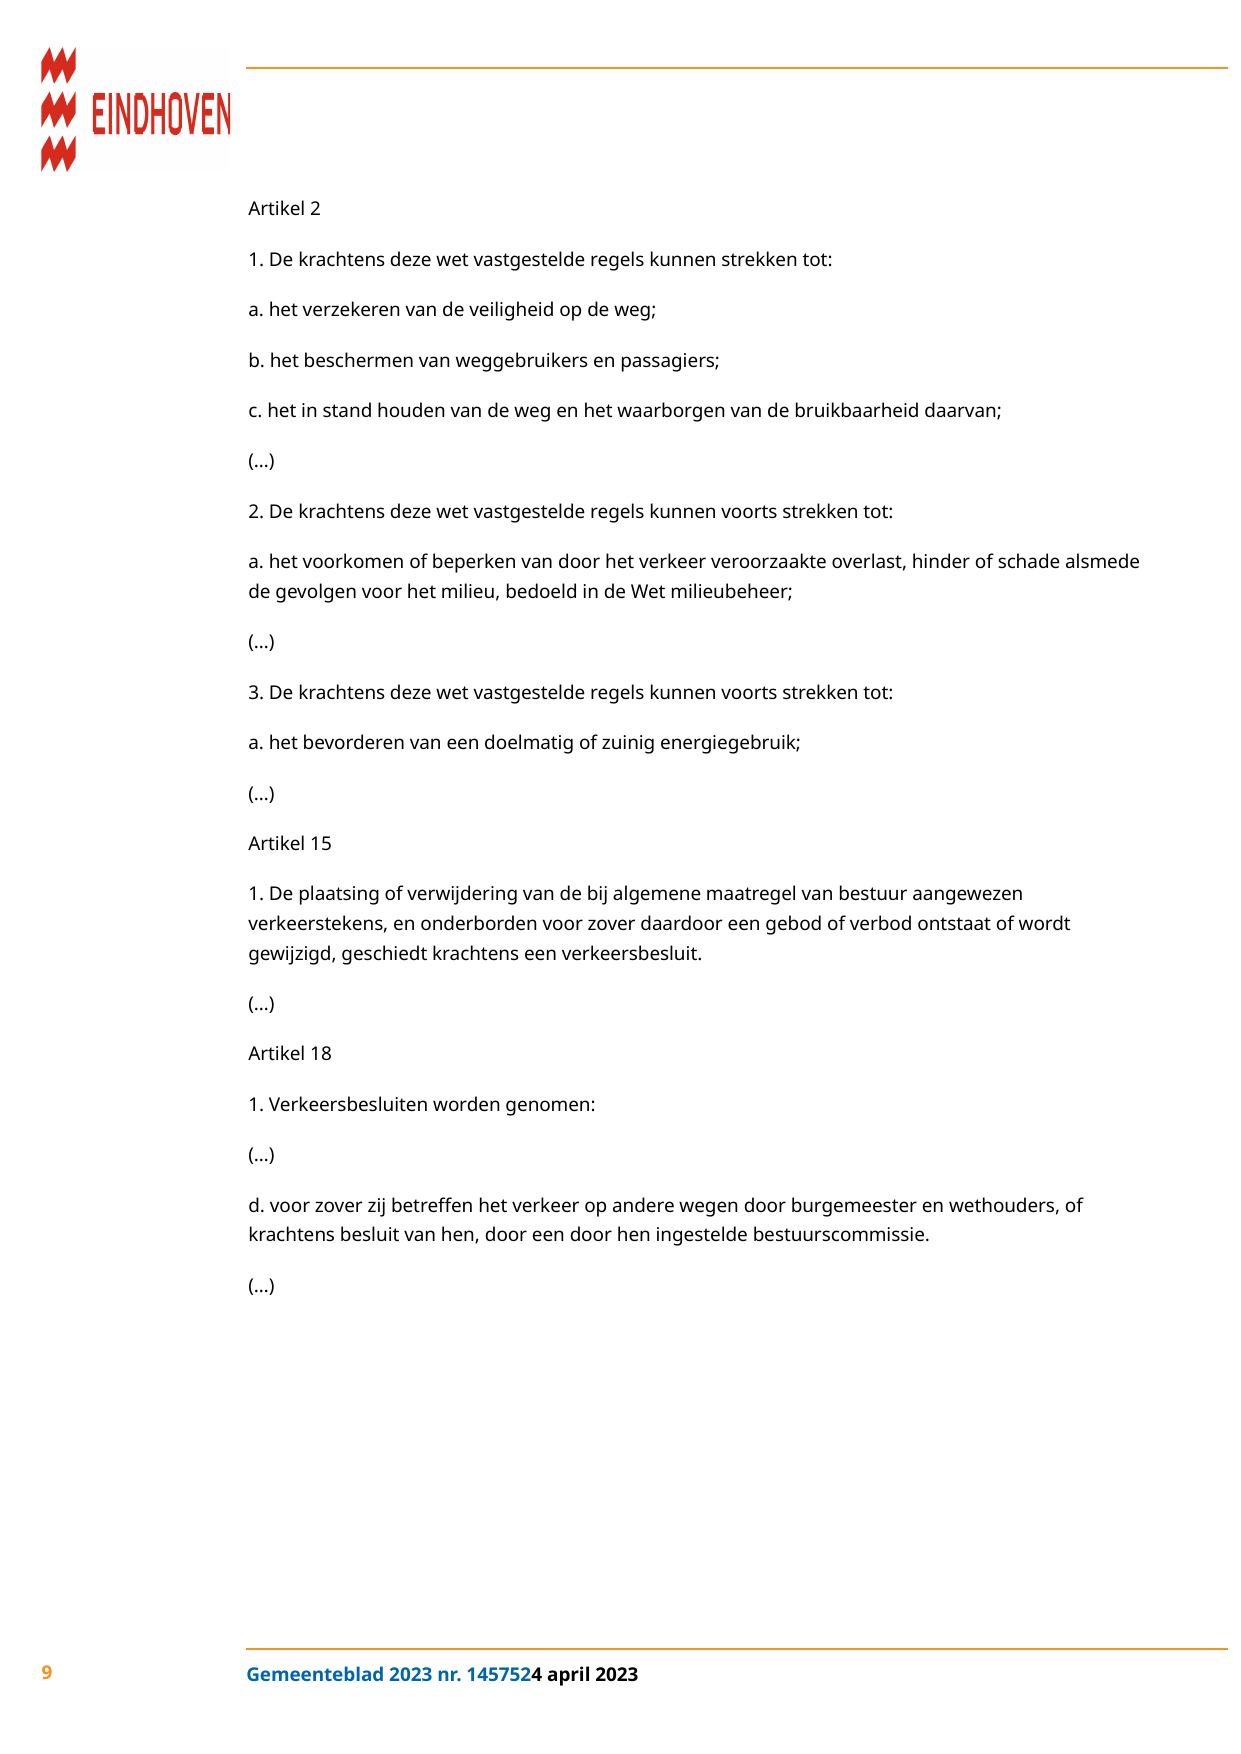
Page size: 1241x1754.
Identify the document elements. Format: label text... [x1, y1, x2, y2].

text 1. De plaatsing of verwijdering van de bij algemene maatregel van bestuur aangewezen verkeerstekens, en onderborden voor zover daardoor een gebod of verbod ontstaat of wordt gewijzigd, geschiedt krachtens een verkeersbesluit. [248, 881, 1152, 966]
text (…) [248, 1141, 1152, 1167]
text (…) [248, 448, 1152, 473]
text 1. Verkeersbesluiten worden genomen: [248, 1091, 1152, 1117]
text Artikel 18 [248, 1041, 1152, 1066]
text (…) [248, 990, 1152, 1016]
text 1. De krachtens deze wet vastgestelde regels kunnen strekken tot: [248, 246, 1152, 272]
text d. voor zover zij betreffen het verkeer op andere wegen door burgemeester en wethouders, of krachtens besluit van hen, door een door hen ingestelde bestuurscommissie. [248, 1192, 1152, 1247]
text a. het bevorderen van een doelmatig of zuinig energiegebruik; [248, 729, 1152, 755]
text (…) [248, 628, 1152, 654]
text (…) [248, 780, 1152, 806]
text b. het beschermen van weggebruikers en passagiers; [248, 347, 1152, 373]
text c. het in stand houden van de weg en het waarborgen van de bruikbaarheid daarvan; [248, 397, 1152, 423]
text 3. De krachtens deze wet vastgestelde regels kunnen voorts strekken tot: [248, 679, 1152, 705]
text Artikel 15 [248, 830, 1152, 856]
text Artikel 2 [248, 196, 1152, 221]
text a. het voorkomen of beperken van door het verkeer veroorzaakte overlast, hinder of schade alsmede de gevolgen voor het milieu, bedoeld in de Wet milieubeheer; [248, 548, 1152, 604]
text (…) [248, 1272, 1152, 1298]
text a. het verzekeren van de veiligheid op de weg; [248, 296, 1152, 322]
text 2. De krachtens deze wet vastgestelde regels kunnen voorts strekken tot: [248, 498, 1152, 524]
picture [41, 47, 231, 172]
